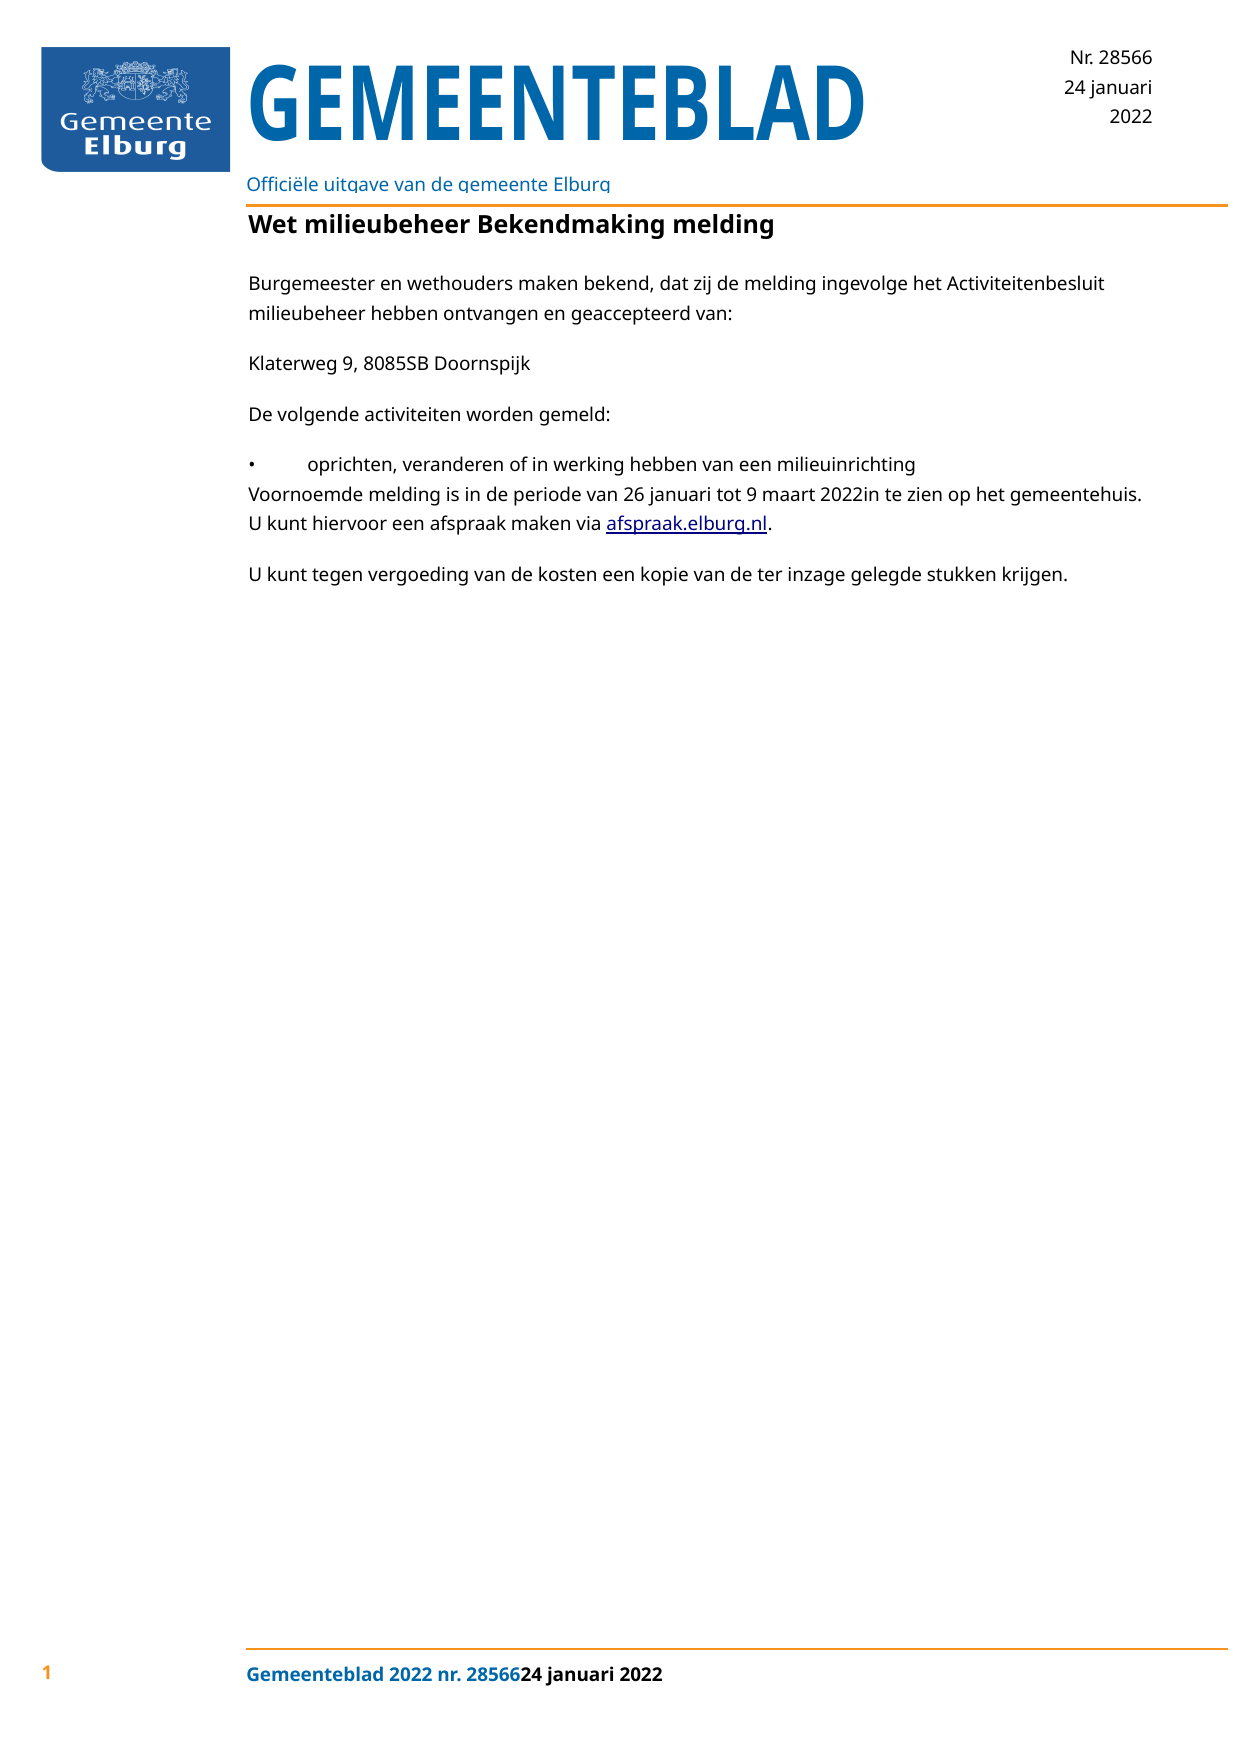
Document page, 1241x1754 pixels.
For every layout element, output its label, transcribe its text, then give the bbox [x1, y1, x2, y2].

text U kunt tegen vergoeding van de kosten een kopie van de ter inzage gelegde stukken krijgen. [248, 561, 1152, 586]
text De volgende activiteiten worden gemeld: [248, 401, 1152, 426]
text Klaterweg 9, 8085SB Doornspijk [248, 350, 1152, 376]
list oprichten, veranderen of in werking hebben van een milieuinrichting [248, 451, 1152, 477]
picture [41, 47, 231, 172]
text Wet milieubeheer Bekendmaking melding [248, 207, 1152, 241]
text Burgemeester en wethouders maken bekend, dat zij de melding ingevolge het Activiteitenbesluit milieubeheer hebben ontvangen en geaccepteerd van: [248, 270, 1152, 326]
text Voornoemde melding is in de periode van 26 januari tot 9 maart 2022in te zien op het gemeentehuis. U kunt hiervoor een afspraak maken via afspraak.elburg.nl. [248, 481, 1152, 536]
